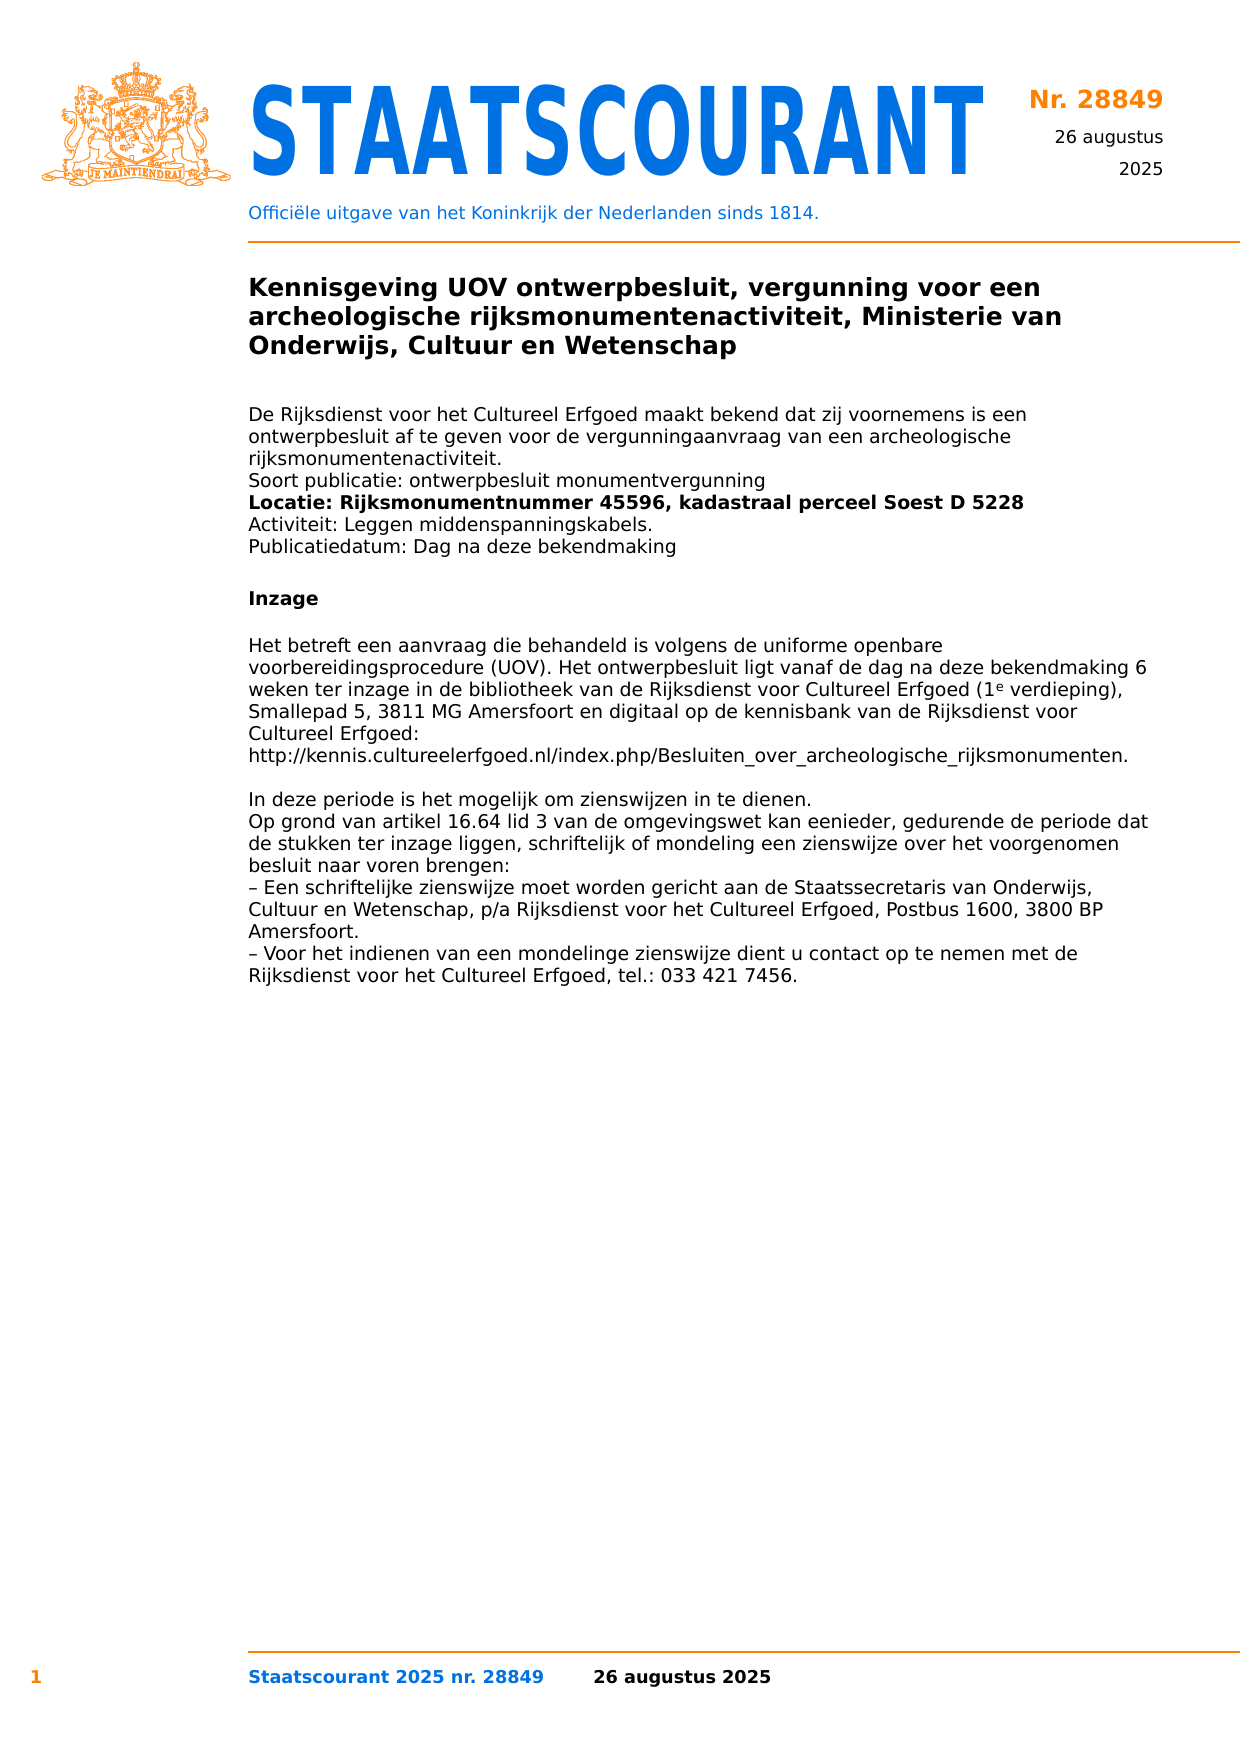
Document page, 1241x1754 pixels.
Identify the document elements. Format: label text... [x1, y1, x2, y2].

text Het betreft een aanvraag die behandeld is volgens de uniforme openbare voorbereidingsprocedure (UOV). Het ontwerpbesluit ligt vanaf de dag na deze bekendmaking 6 weken ter inzage in de bibliotheek van de Rijksdienst voor Cultureel Erfgoed (1e verdieping), Smallepad 5, 3811 MG Amersfoort en digitaal op de kennisbank van de Rijksdienst voor Cultureel Erfgoed: http://kennis.cultureelerfgoed.nl/index.php/Besluiten_over_archeologische_rijksmonumenten. [248, 635, 1163, 767]
table_cell 26 augustus [998, 121, 1240, 153]
table_header [25, 62, 248, 241]
picture [41, 62, 231, 186]
text Locatie: Rijksmonumentnummer 45596, kadastraal perceel Soest D 5228 [248, 492, 1163, 514]
text Op grond van artikel 16.64 lid 3 van de omgevingswet kan eenieder, gedurende de periode dat de stukken ter inzage liggen, schriftelijk of mondeling een zienswijze over het voorgenomen besluit naar voren brengen: [248, 811, 1163, 877]
table_cell 2025 [998, 153, 1240, 203]
text Activiteit: Leggen middenspanningskabels. [248, 514, 1163, 536]
subtitle Kennisgeving UOV ontwerpbesluit, vergunning voor een archeologische rijksmonumentenactiviteit, Ministerie van Onderwijs, Cultuur en Wetenschap [248, 273, 1163, 361]
table_header Nr. 28849 [998, 62, 1240, 121]
text De Rijksdienst voor het Cultureel Erfgoed maakt bekend dat zij voornemens is een ontwerpbesluit af te geven voor de vergunningaanvraag van een archeologische rijksmonumentenactiviteit. [248, 404, 1163, 470]
text Soort publicatie: ontwerpbesluit monumentvergunning [248, 470, 1163, 492]
text – Voor het indienen van een mondelinge zienswijze dient u contact op te nemen met de Rijksdienst voor het Cultureel Erfgoed, tel.: 033 421 7456. [248, 943, 1163, 987]
subtitle Inzage [248, 588, 1163, 610]
table_header STAATSCOURANT [248, 62, 998, 203]
table_cell Officiële uitgave van het Koninkrijk der Nederlanden sinds 1814. [248, 203, 1240, 241]
text Publicatiedatum: Dag na deze bekendmaking [248, 536, 1163, 558]
text In deze periode is het mogelijk om zienswijzen in te dienen. [248, 789, 1163, 811]
text – Een schriftelijke zienswijze moet worden gericht aan de Staatssecretaris van Onderwijs, Cultuur en Wetenschap, p/a Rijksdienst voor het Cultureel Erfgoed, Postbus 1600, 3800 BP Amersfoort. [248, 877, 1163, 943]
